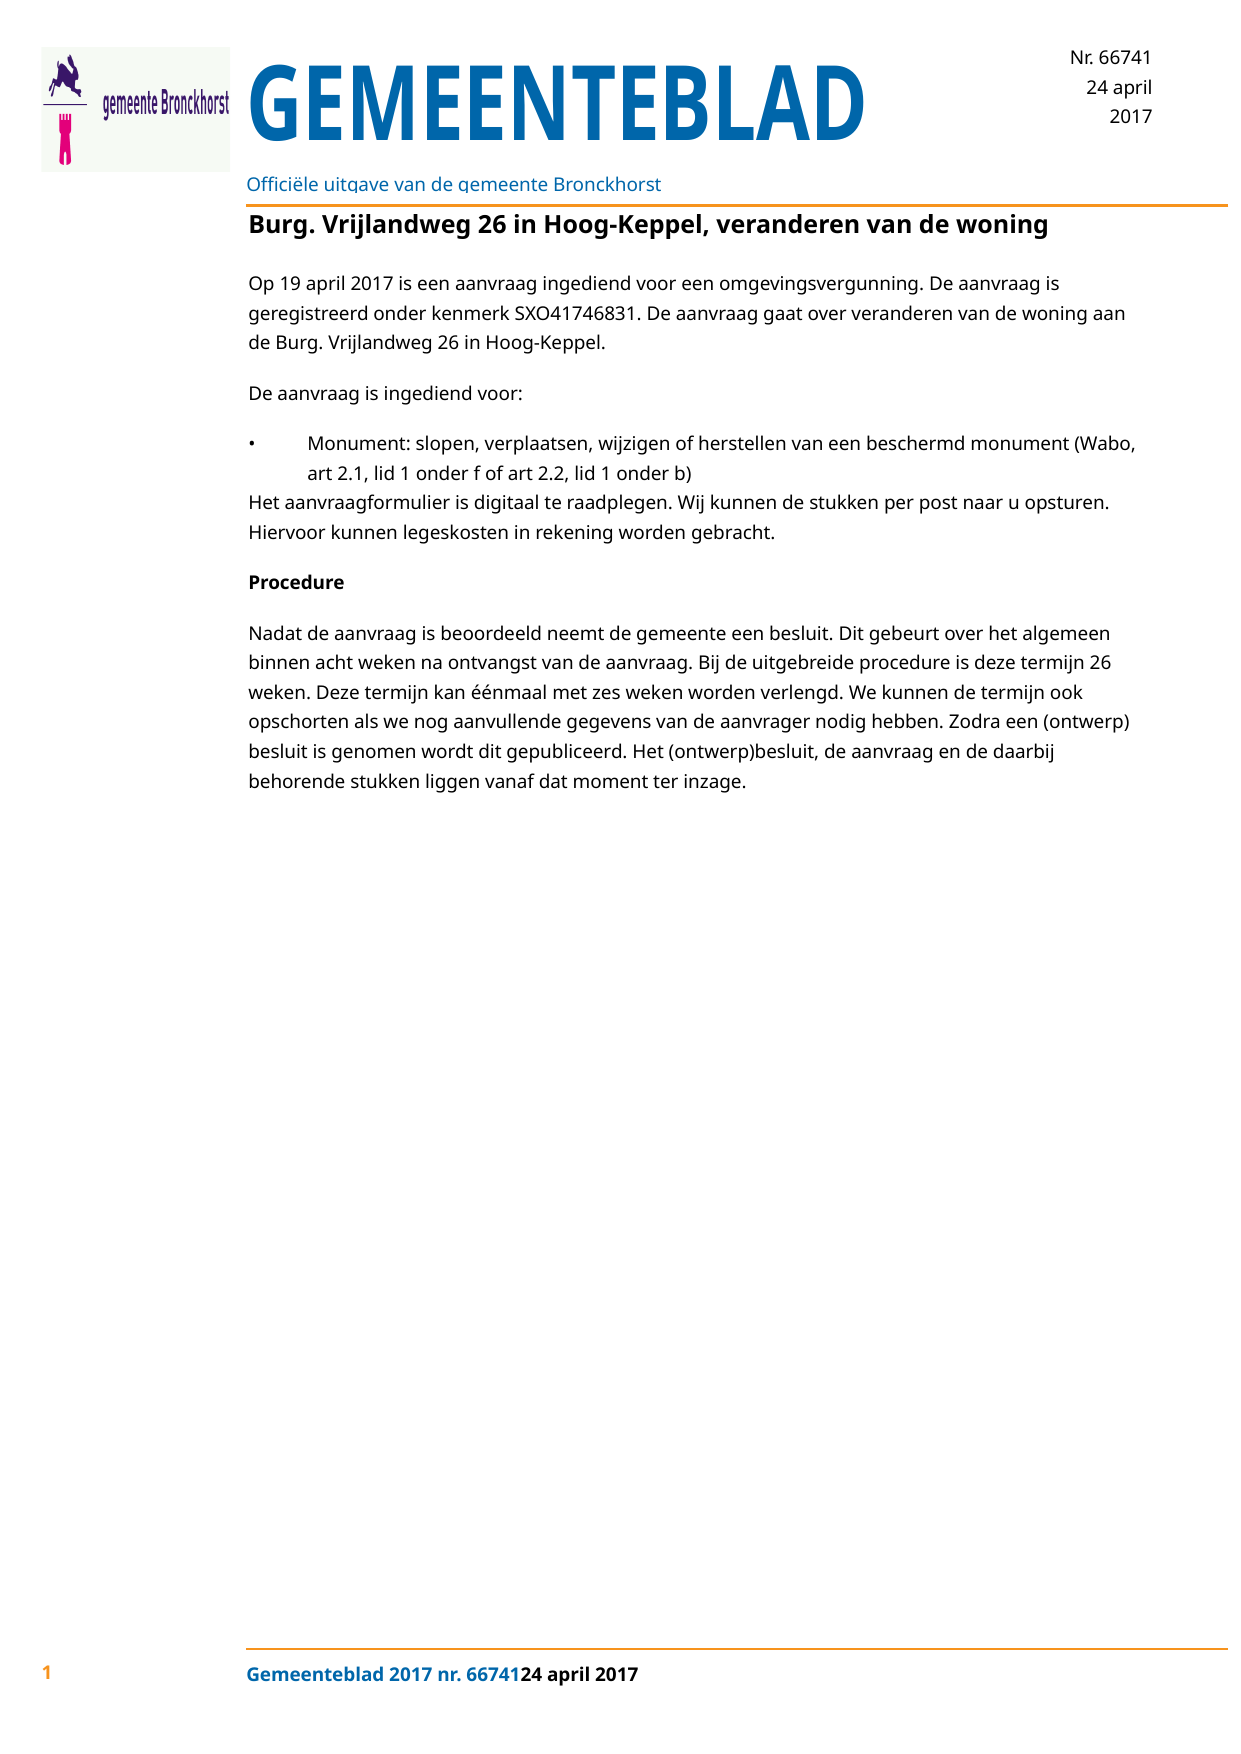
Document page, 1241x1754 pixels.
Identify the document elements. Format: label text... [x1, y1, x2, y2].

text Burg. Vrijlandweg 26 in Hoog-Keppel, veranderen van de woning [248, 207, 1152, 241]
text De aanvraag is ingediend voor: [248, 380, 1152, 406]
text Nadat de aanvraag is beoordeeld neemt de gemeente een besluit. Dit gebeurt over het algemeen binnen acht weken na ontvangst van de aanvraag. Bij de uitgebreide procedure is deze termijn 26 weken. Deze termijn kan éénmaal met zes weken worden verlengd. We kunnen de termijn ook opschorten als we nog aanvullende gegevens van de aanvrager nodig hebben. Zodra een (ontwerp) besluit is genomen wordt dit gepubliceerd. Het (ontwerp)besluit, de aanvraag en de daarbij behorende stukken liggen vanaf dat moment ter inzage. [248, 620, 1152, 793]
text Procedure [248, 569, 1152, 595]
text Op 19 april 2017 is een aanvraag ingediend voor een omgevingsvergunning. De aanvraag is geregistreerd onder kenmerk SXO41746831. De aanvraag gaat over veranderen van de woning aan de Burg. Vrijlandweg 26 in Hoog-Keppel. [248, 270, 1152, 355]
list Monument: slopen, verplaatsen, wijzigen of herstellen van een beschermd monument (Wabo, art 2.1, lid 1 onder f of art 2.2, lid 1 onder b) [248, 430, 1152, 486]
text Het aanvraagformulier is digitaal te raadplegen. Wij kunnen de stukken per post naar u opsturen. Hiervoor kunnen legeskosten in rekening worden gebracht. [248, 489, 1152, 545]
picture [41, 47, 231, 172]
